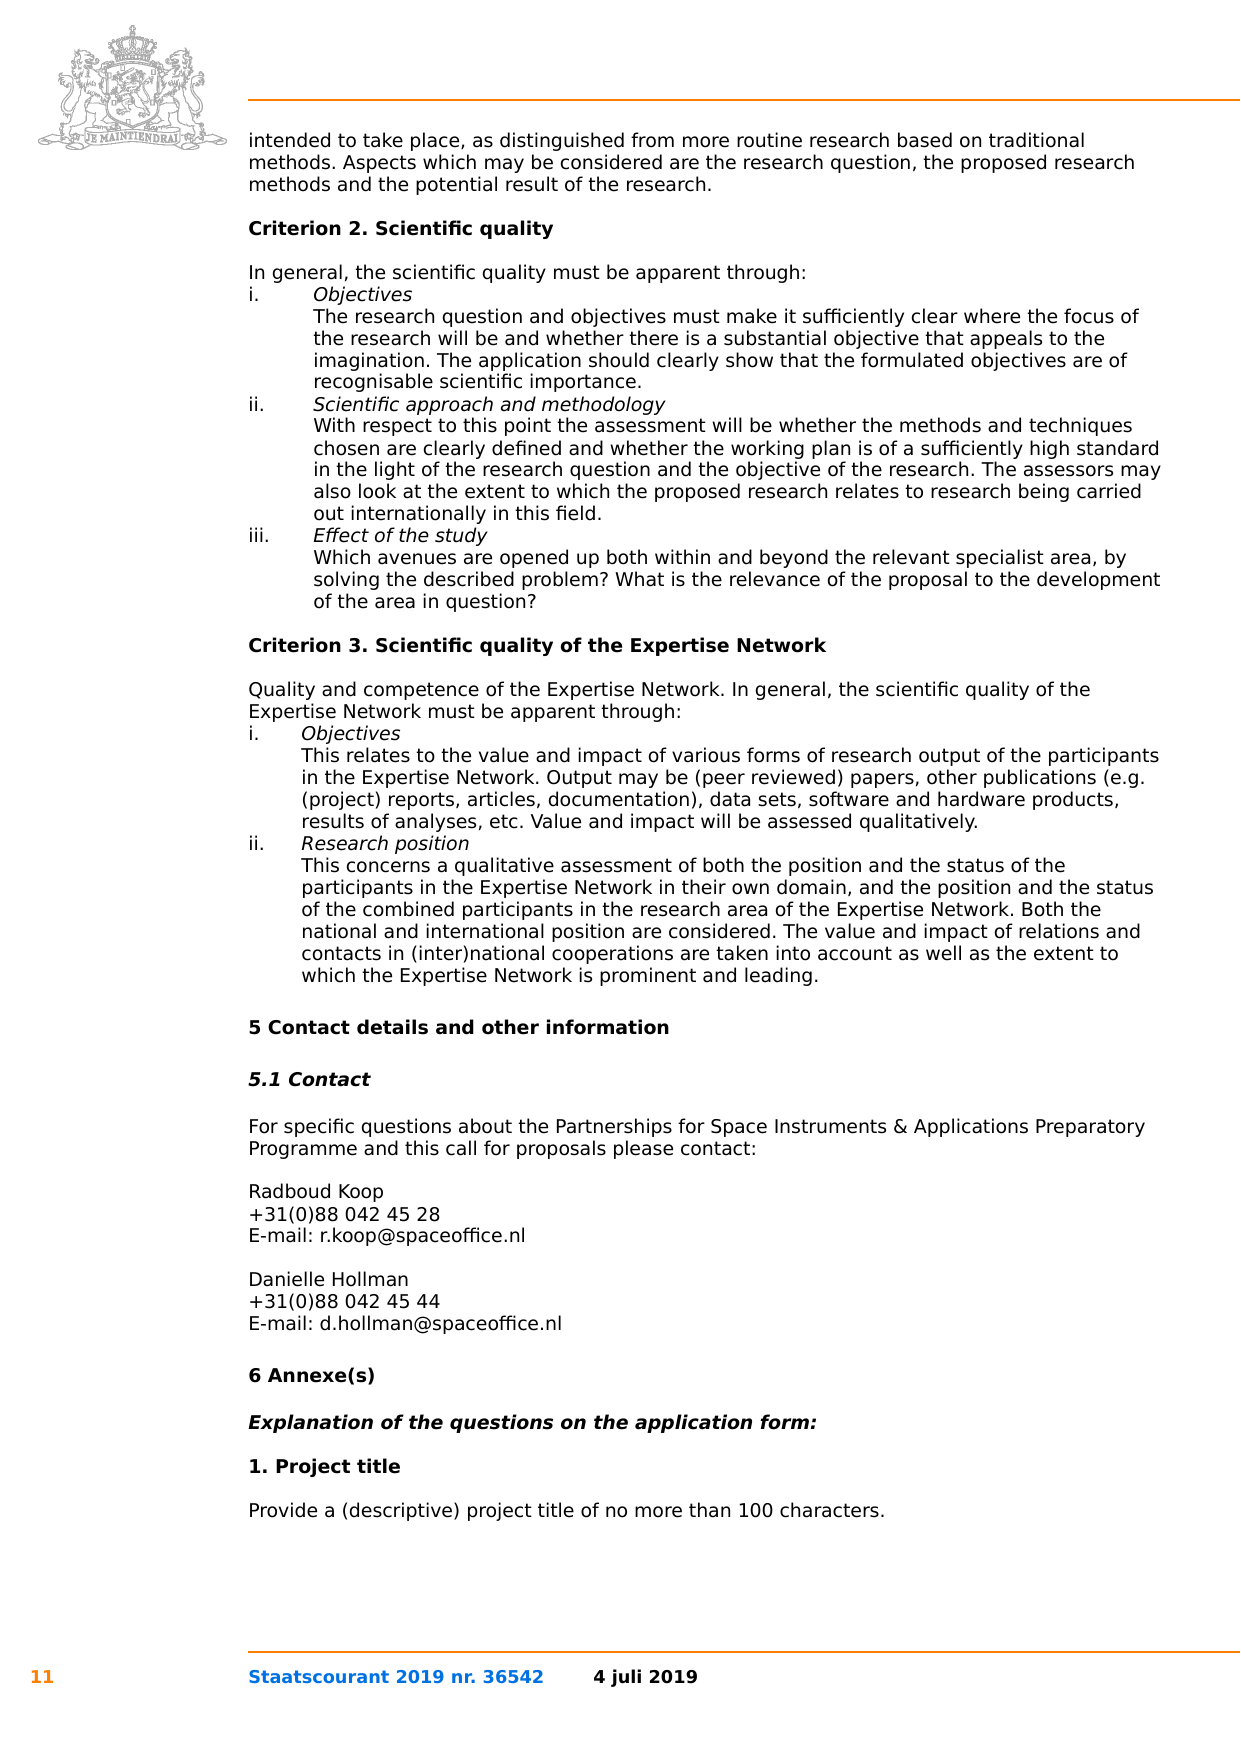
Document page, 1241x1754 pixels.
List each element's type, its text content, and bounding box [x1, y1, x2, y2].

text E-mail: r.koop@spaceoffice.nl [248, 1225, 1163, 1247]
text This concerns a qualitative assessment of both the position and the status of the participants in the Expertise Network in their own domain, and the position and the status of the combined participants in the research area of the Expertise Network. Both the national and international position are considered. The value and impact of relations and contacts in (inter)national cooperations are taken into account as well as the extent to which the Expertise Network is prominent and leading. [301, 855, 1163, 987]
text ii. Scientific approach and methodology [248, 393, 1163, 415]
text E-mail: d.hollman@spaceoffice.nl [248, 1313, 1163, 1335]
picture [38, 25, 227, 150]
text Which avenues are opened up both within and beyond the relevant specialist area, by solving the described problem? What is the relevance of the proposal to the development of the area in question? [313, 547, 1163, 613]
text Quality and competence of the Expertise Network. In general, the scientific quality of the Expertise Network must be apparent through: [248, 679, 1163, 723]
text iii. Effect of the study [248, 525, 1163, 547]
subtitle 5 Contact details and other information [248, 1017, 1163, 1039]
text In general, the scientific quality must be apparent through: [248, 262, 1163, 283]
text +31(0)88 042 45 28 [248, 1203, 1163, 1225]
text With respect to this point the assessment will be whether the methods and techniques chosen are clearly defined and whether the working plan is of a sufficiently high standard in the light of the research question and the objective of the research. The assessors may also look at the extent to which the proposed research relates to research being carried out internationally in this field. [313, 415, 1163, 525]
subtitle 1. Project title [248, 1456, 1163, 1478]
text The research question and objectives must make it sufficiently clear where the focus of the research will be and whether there is a substantial objective that appeals to the imagination. The application should clearly show that the formulated objectives are of recognisable scientific importance. [313, 306, 1163, 393]
text intended to take place, as distinguished from more routine research based on traditional methods. Aspects which may be considered are the research question, the proposed research methods and the potential result of the research. [248, 130, 1163, 196]
subtitle Criterion 2. Scientific quality [248, 218, 1163, 240]
text This relates to the value and impact of various forms of research output of the participants in the Expertise Network. Output may be (peer reviewed) papers, other publications (e.g. (project) reports, articles, documentation), data sets, software and hardware products, results of analyses, etc. Value and impact will be assessed qualitatively. [301, 745, 1163, 833]
text For specific questions about the Partnerships for Space Instruments & Applications Preparatory Programme and this call for proposals please contact: [248, 1116, 1163, 1159]
text ii. Research position [248, 833, 1163, 855]
text i. Objectives [248, 283, 1163, 306]
subtitle 6 Annexe(s) [248, 1365, 1163, 1387]
text i. Objectives [248, 723, 1163, 745]
text Explanation of the questions on the application form: [248, 1412, 1163, 1434]
text +31(0)88 042 45 44 [248, 1291, 1163, 1313]
subtitle Criterion 3. Scientific quality of the Expertise Network [248, 635, 1163, 657]
subtitle 5.1 Contact [248, 1069, 1163, 1091]
text Danielle Hollman [248, 1269, 1163, 1291]
text Provide a (descriptive) project title of no more than 100 characters. [248, 1500, 1163, 1522]
text Radboud Koop [248, 1181, 1163, 1203]
